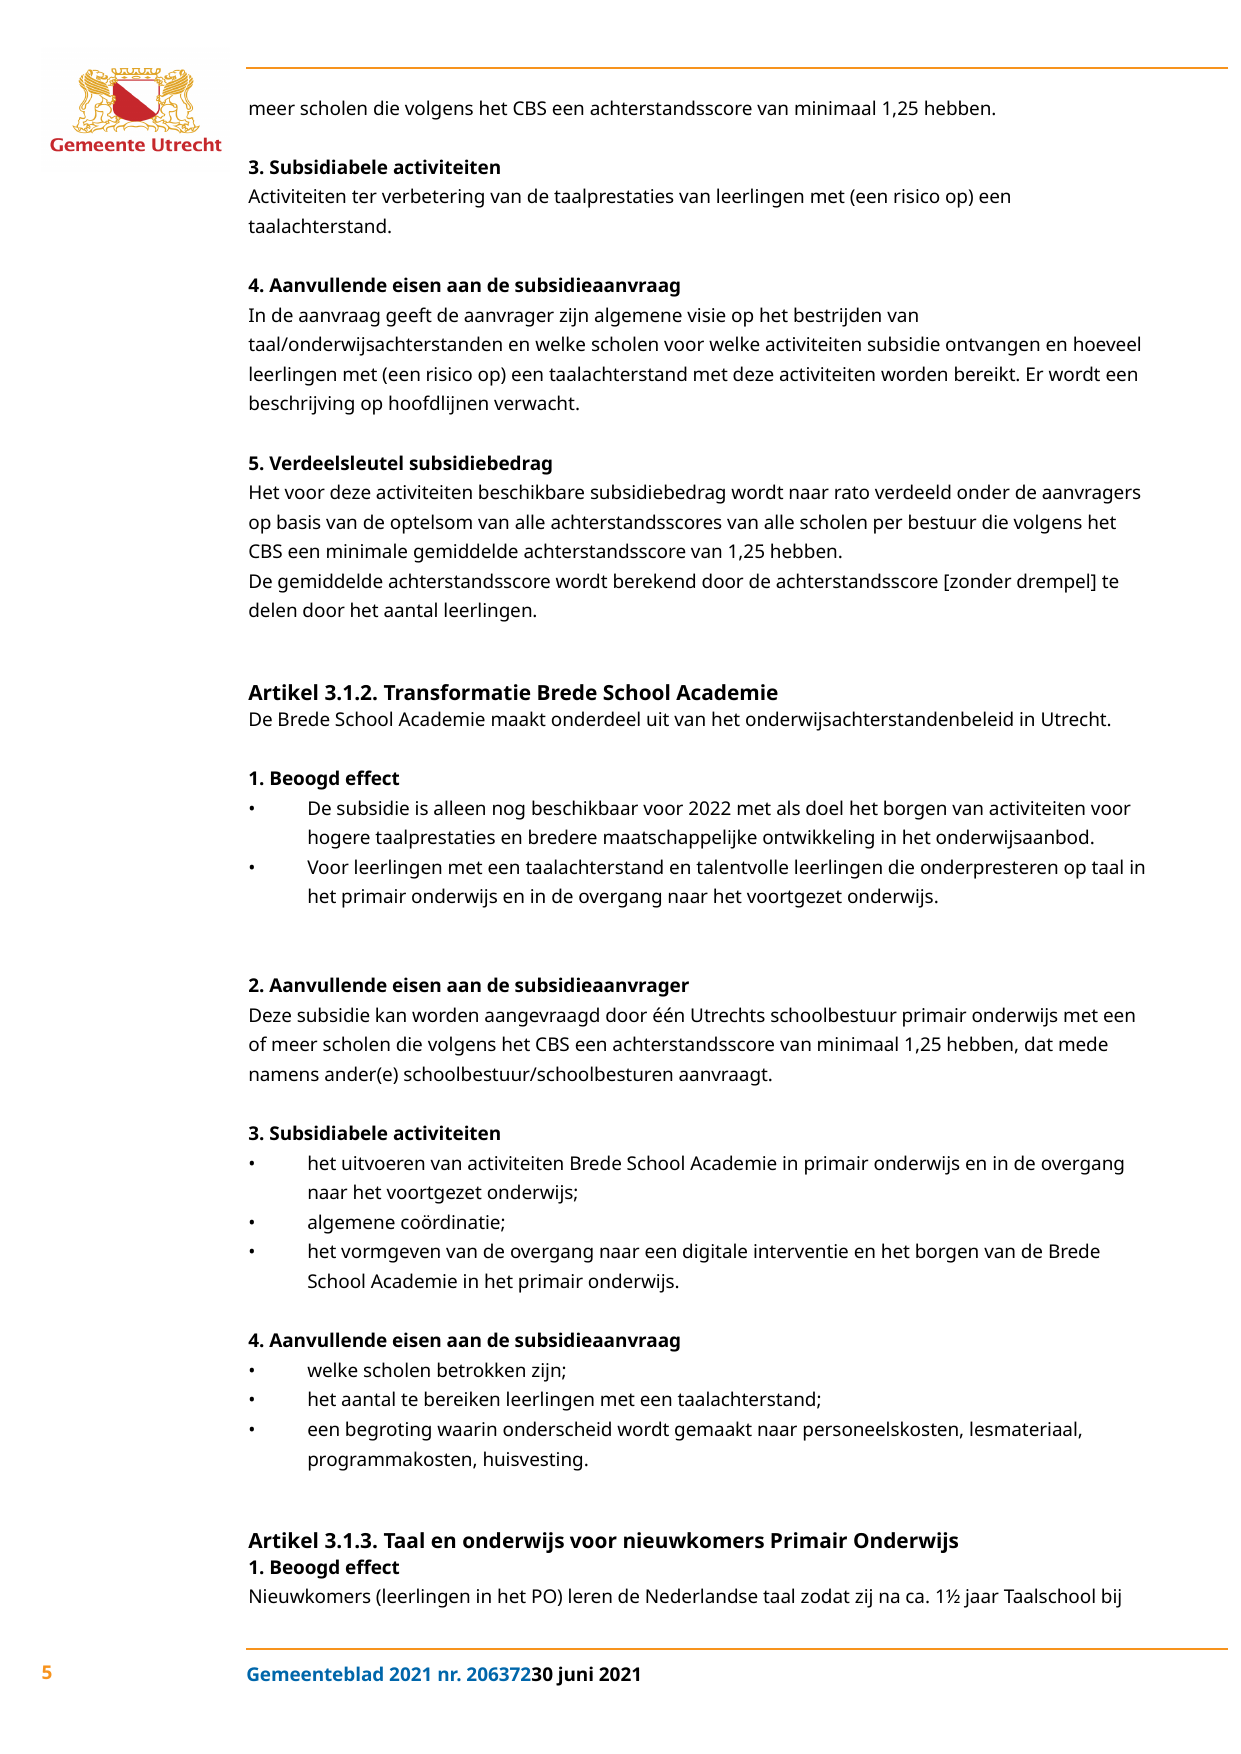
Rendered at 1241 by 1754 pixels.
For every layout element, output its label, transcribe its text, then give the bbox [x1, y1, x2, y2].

list het uitvoeren van activiteiten Brede School Academie in primair onderwijs en in de overgang naar het voortgezet onderwijs; [248, 1150, 1152, 1205]
text 3. Subsidiabele activiteiten [248, 154, 1152, 180]
text 1. Beoogd effect [248, 1554, 1152, 1580]
text In de aanvraag geeft de aanvrager zijn algemene visie op het bestrijden van taal/onderwijsachterstanden en welke scholen voor welke activiteiten subsidie ontvangen en hoeveel leerlingen met (een risico op) een taalachterstand met deze activiteiten worden bereikt. Er wordt een beschrijving op hoofdlijnen verwacht. [248, 302, 1152, 416]
list Voor leerlingen met een taalachterstand en talentvolle leerlingen die onderpresteren op taal in het primair onderwijs en in de overgang naar het voortgezet onderwijs. [248, 854, 1152, 909]
text De gemiddelde achterstandsscore wordt berekend door de achterstandsscore [zonder drempel] te delen door het aantal leerlingen. [248, 568, 1152, 623]
text 4. Aanvullende eisen aan de subsidieaanvraag [248, 1327, 1152, 1353]
list een begroting waarin onderscheid wordt gemaakt naar personeelskosten, lesmateriaal, programmakosten, huisvesting. [248, 1416, 1152, 1471]
text De Brede School Academie maakt onderdeel uit van het onderwijsachterstandenbeleid in Utrecht. [248, 706, 1152, 732]
text Deze subsidie kan worden aangevraagd door één Utrechts schoolbestuur primair onderwijs met een of meer scholen die volgens het CBS een achterstandsscore van minimaal 1,25 hebben, dat mede namens ander(e) schoolbestuur/schoolbesturen aanvraagt. [248, 1002, 1152, 1087]
list het vormgeven van de overgang naar een digitale interventie en het borgen van de Brede School Academie in het primair onderwijs. [248, 1239, 1152, 1294]
text 2. Aanvullende eisen aan de subsidieaanvrager [248, 972, 1152, 998]
list het aantal te bereiken leerlingen met een taalachterstand; [248, 1387, 1152, 1412]
list algemene coördinatie; [248, 1209, 1152, 1235]
list De subsidie is alleen nog beschikbaar voor 2022 met als doel het borgen van activiteiten voor hogere taalprestaties en bredere maatschappelijke ontwikkeling in het onderwijsaanbod. [248, 795, 1152, 850]
text 4. Aanvullende eisen aan de subsidieaanvraag [248, 272, 1152, 298]
text Artikel 3.1.3. Taal en onderwijs voor nieuwkomers Primair Onderwijs [248, 1526, 1152, 1554]
text meer scholen die volgens het CBS een achterstandsscore van minimaal 1,25 hebben. [248, 95, 1152, 121]
text 1. Beoogd effect [248, 765, 1152, 791]
picture [41, 47, 231, 172]
text 3. Subsidiabele activiteiten [248, 1120, 1152, 1146]
text Activiteiten ter verbetering van de taalprestaties van leerlingen met (een risico op) een taalachterstand. [248, 183, 1152, 239]
text Het voor deze activiteiten beschikbare subsidiebedrag wordt naar rato verdeeld onder de aanvragers op basis van de optelsom van alle achterstandsscores van alle scholen per bestuur die volgens het CBS een minimale gemiddelde achterstandsscore van 1,25 hebben. [248, 479, 1152, 564]
text 5. Verdeelsleutel subsidiebedrag [248, 450, 1152, 476]
list welke scholen betrokken zijn; [248, 1357, 1152, 1383]
text Nieuwkomers (leerlingen in het PO) leren de Nederlandse taal zodat zij na ca. 1½ jaar Taalschool bij [248, 1584, 1152, 1609]
text Artikel 3.1.2. Transformatie Brede School Academie [248, 678, 1152, 706]
